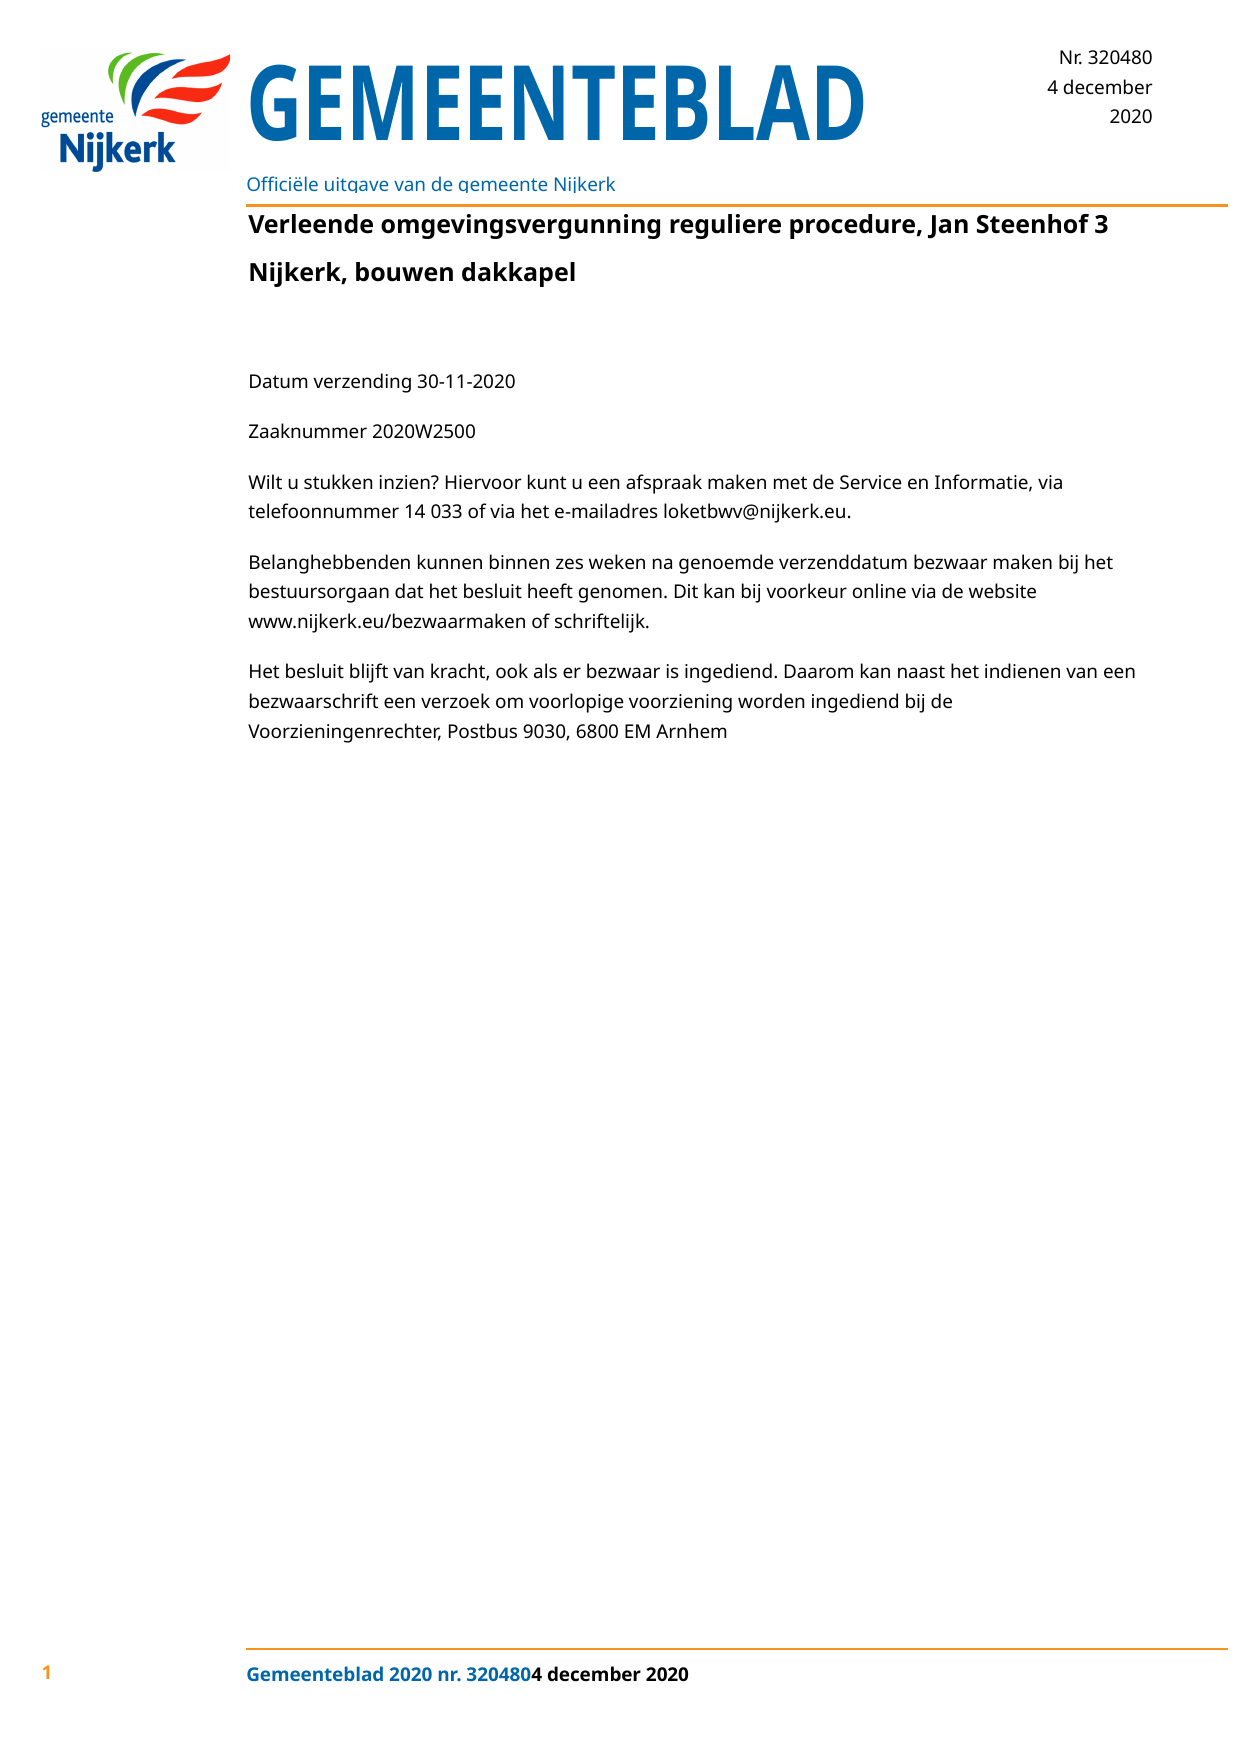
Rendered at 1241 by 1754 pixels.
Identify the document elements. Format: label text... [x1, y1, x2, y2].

text Belanghebbenden kunnen binnen zes weken na genoemde verzenddatum bezwaar maken bij het bestuursorgaan dat het besluit heeft genomen. Dit kan bij voorkeur online via de website www.nijkerk.eu/bezwaarmaken of schriftelijk. [248, 549, 1152, 634]
text Zaaknummer 2020W2500 [248, 419, 1152, 444]
text Datum verzending 30-11-2020 [248, 368, 1152, 394]
text Verleende omgevingsvergunning reguliere procedure, Jan Steenhof 3 Nijkerk, bouwen dakkapel [248, 207, 1152, 288]
picture [41, 47, 231, 172]
text Het besluit blijft van kracht, ook als er bezwaar is ingediend. Daarom kan naast het indienen van een bezwaarschrift een verzoek om voorlopige voorziening worden ingediend bij de Voorzieningenrechter, Postbus 9030, 6800 EM Arnhem [248, 659, 1152, 744]
text Wilt u stukken inzien? Hiervoor kunt u een afspraak maken met de Service en Informatie, via telefoonnummer 14 033 of via het e-mailadres loketbwv@nijkerk.eu. [248, 469, 1152, 524]
